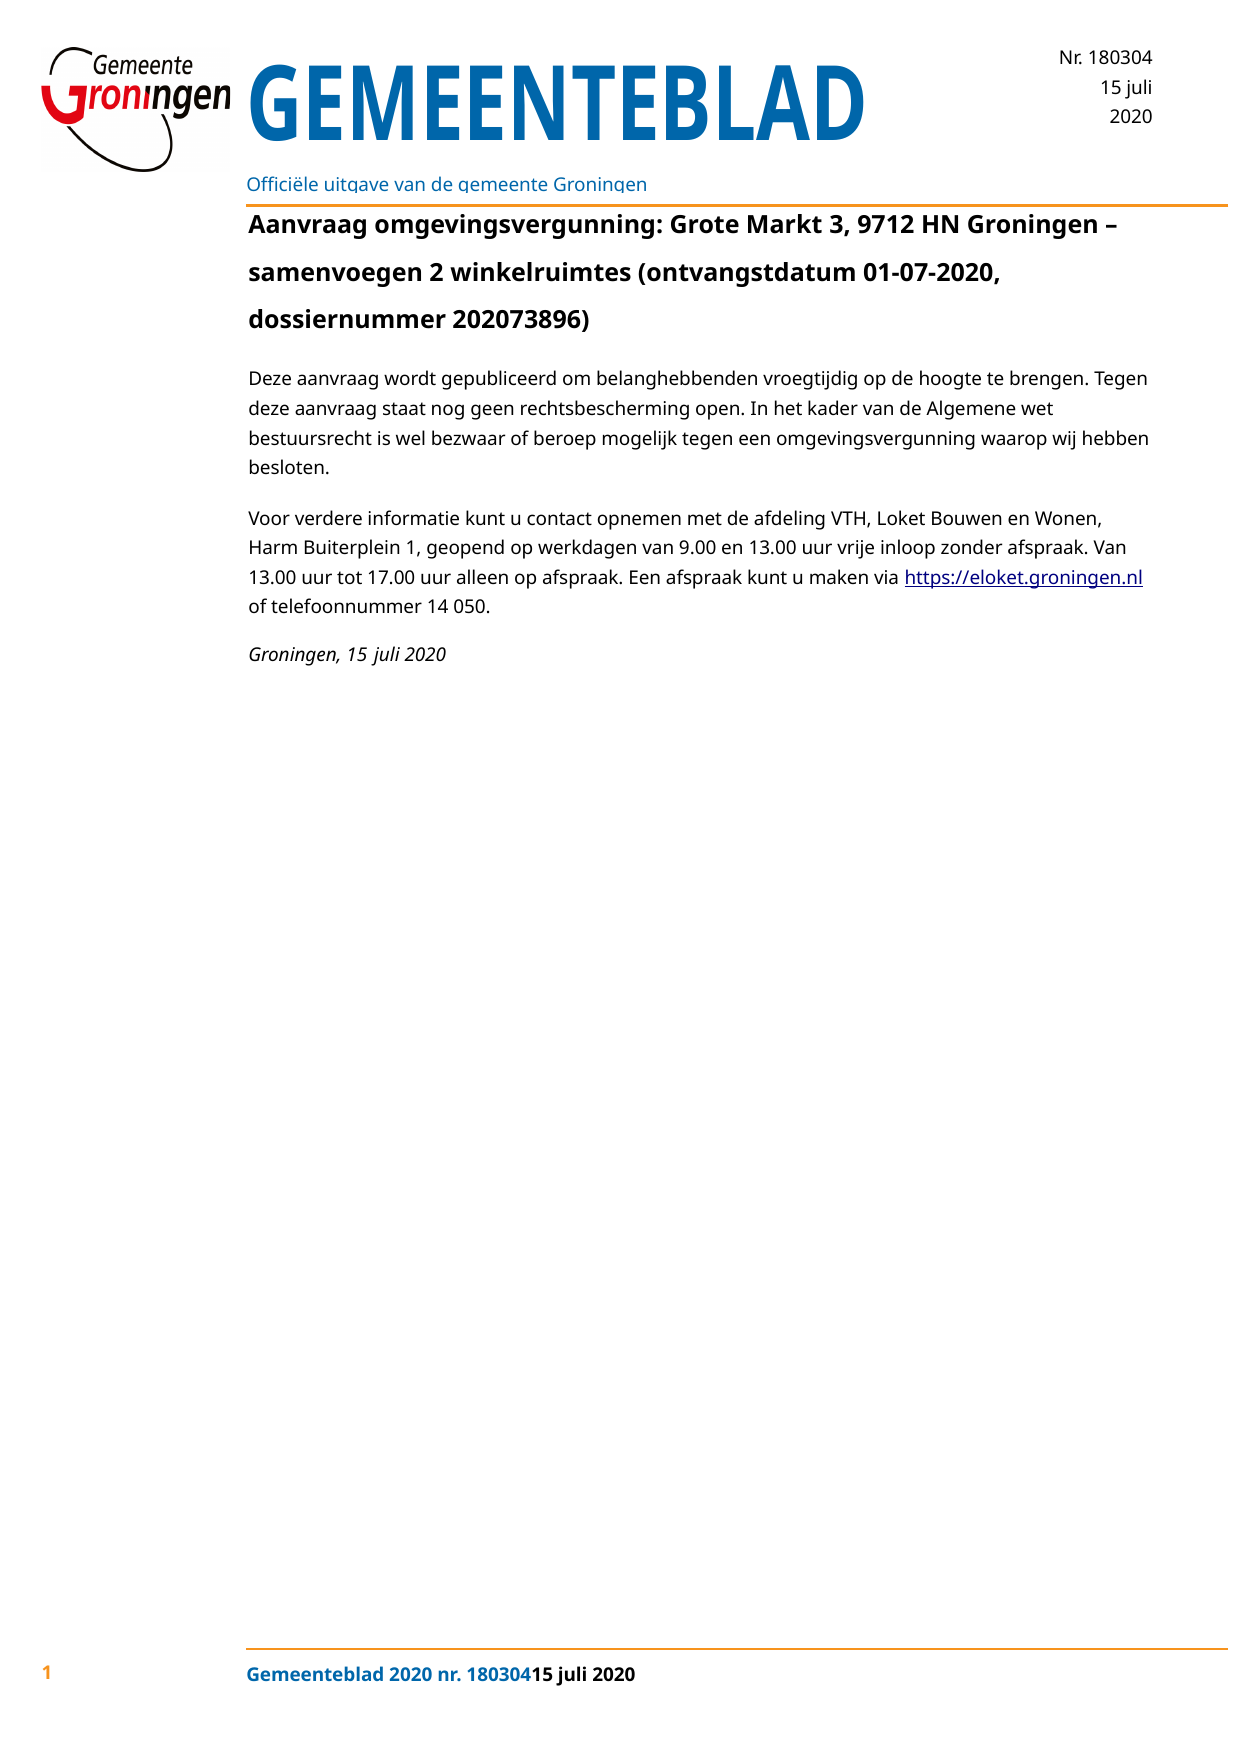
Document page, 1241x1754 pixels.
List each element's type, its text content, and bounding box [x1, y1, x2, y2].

text Groningen, 15 juli 2020 [248, 641, 1152, 667]
text Deze aanvraag wordt gepubliceerd om belanghebbenden vroegtijdig op de hoogte te brengen. Tegen deze aanvraag staat nog geen rechtsbescherming open. In het kader van de Algemene wet bestuursrecht is wel bezwaar of beroep mogelijk tegen een omgevingsvergunning waarop wij hebben besloten. [248, 366, 1152, 480]
text Voor verdere informatie kunt u contact opnemen met de afdeling VTH, Loket Bouwen en Wonen, Harm Buiterplein 1, geopend op werkdagen van 9.00 en 13.00 uur vrije inloop zonder afspraak. Van 13.00 uur tot 17.00 uur alleen op afspraak. Een afspraak kunt u maken via https://eloket.groningen.nl of telefoonnummer 14 050. [248, 505, 1152, 619]
text Aanvraag omgevingsvergunning: Grote Markt 3, 9712 HN Groningen – samenvoegen 2 winkelruimtes (ontvangstdatum 01-07-2020, dossiernummer 202073896) [248, 207, 1152, 336]
picture [41, 47, 231, 172]
